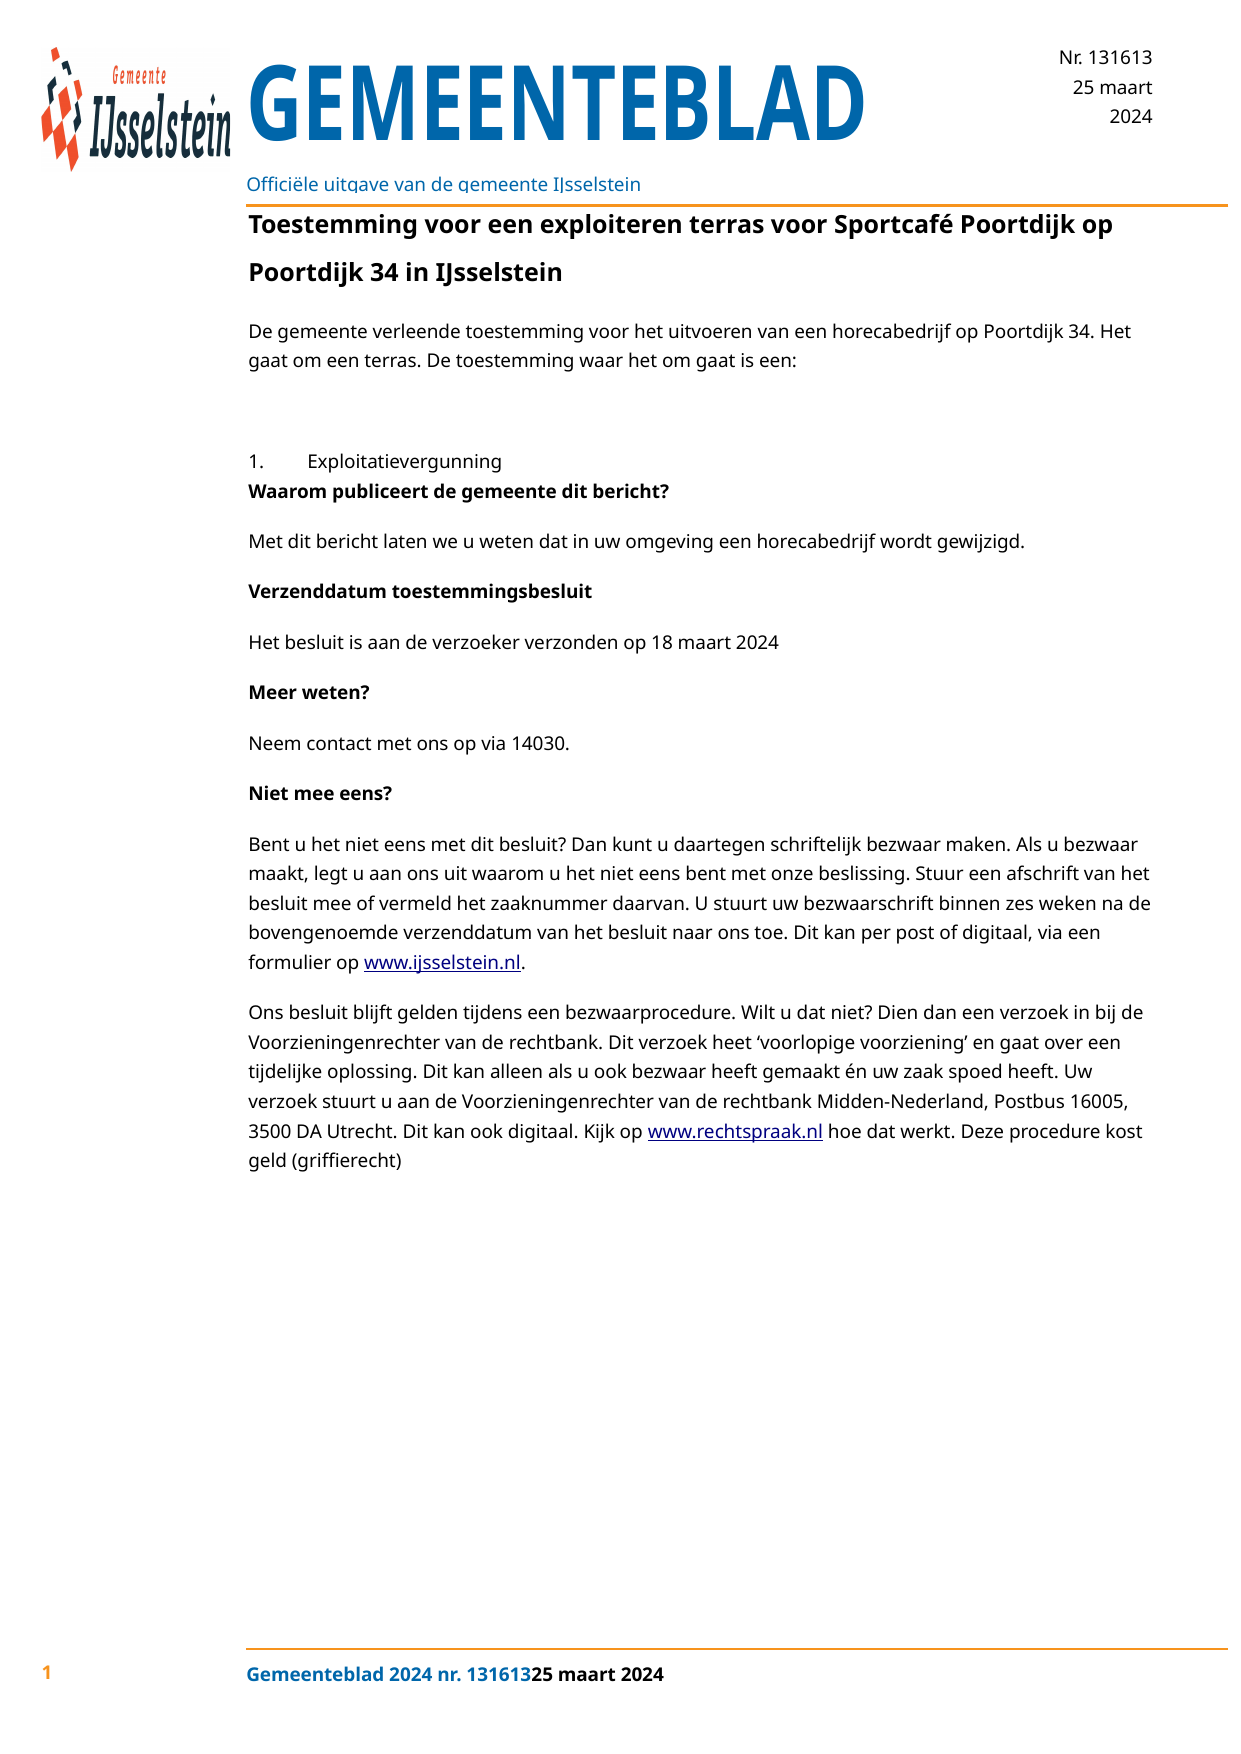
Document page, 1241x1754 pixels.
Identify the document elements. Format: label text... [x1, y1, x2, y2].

text Met dit bericht laten we u weten dat in uw omgeving een horecabedrijf wordt gewijzigd. [248, 528, 1152, 554]
text De gemeente verleende toestemming voor het uitvoeren van een horecabedrijf op Poortdijk 34. Het gaat om een terras. De toestemming waar het om gaat is een: [248, 318, 1152, 373]
picture [41, 47, 231, 172]
text Ons besluit blijft gelden tijdens een bezwaarprocedure. Wilt u dat niet? Dien dan een verzoek in bij de Voorzieningenrechter van de rechtbank. Dit verzoek heet ‘voorlopige voorziening’ en gaat over een tijdelijke oplossing. Dit kan alleen als u ook bezwaar heeft gemaakt én uw zaak spoed heeft. Uw verzoek stuurt u aan de Voorzieningenrechter van de rechtbank Midden-Nederland, Postbus 16005, 3500 DA Utrecht. Dit kan ook digitaal. Kijk op www.rechtspraak.nl hoe dat werkt. Deze procedure kost geld (griffierecht) [248, 999, 1152, 1173]
text Het besluit is aan de verzoeker verzonden op 18 maart 2024 [248, 629, 1152, 655]
text Niet mee eens? [248, 780, 1152, 806]
text Verzenddatum toestemmingsbesluit [248, 579, 1152, 604]
list Exploitatievergunning [248, 448, 1152, 474]
text Waarom publiceert de gemeente dit bericht? [248, 478, 1152, 504]
text Toestemming voor een exploiteren terras voor Sportcafé Poortdijk op Poortdijk 34 in IJsselstein [248, 207, 1152, 288]
text Bent u het niet eens met dit besluit? Dan kunt u daartegen schriftelijk bezwaar maken. Als u bezwaar maakt, legt u aan ons uit waarom u het niet eens bent met onze beslissing. Stuur een afschrift van het besluit mee of vermeld het zaaknummer daarvan. U stuurt uw bezwaarschrift binnen zes weken na de bovengenoemde verzenddatum van het besluit naar ons toe. Dit kan per post of digitaal, via een formulier op www.ijsselstein.nl. [248, 831, 1152, 975]
text Neem contact met ons op via 14030. [248, 730, 1152, 756]
text Meer weten? [248, 679, 1152, 705]
